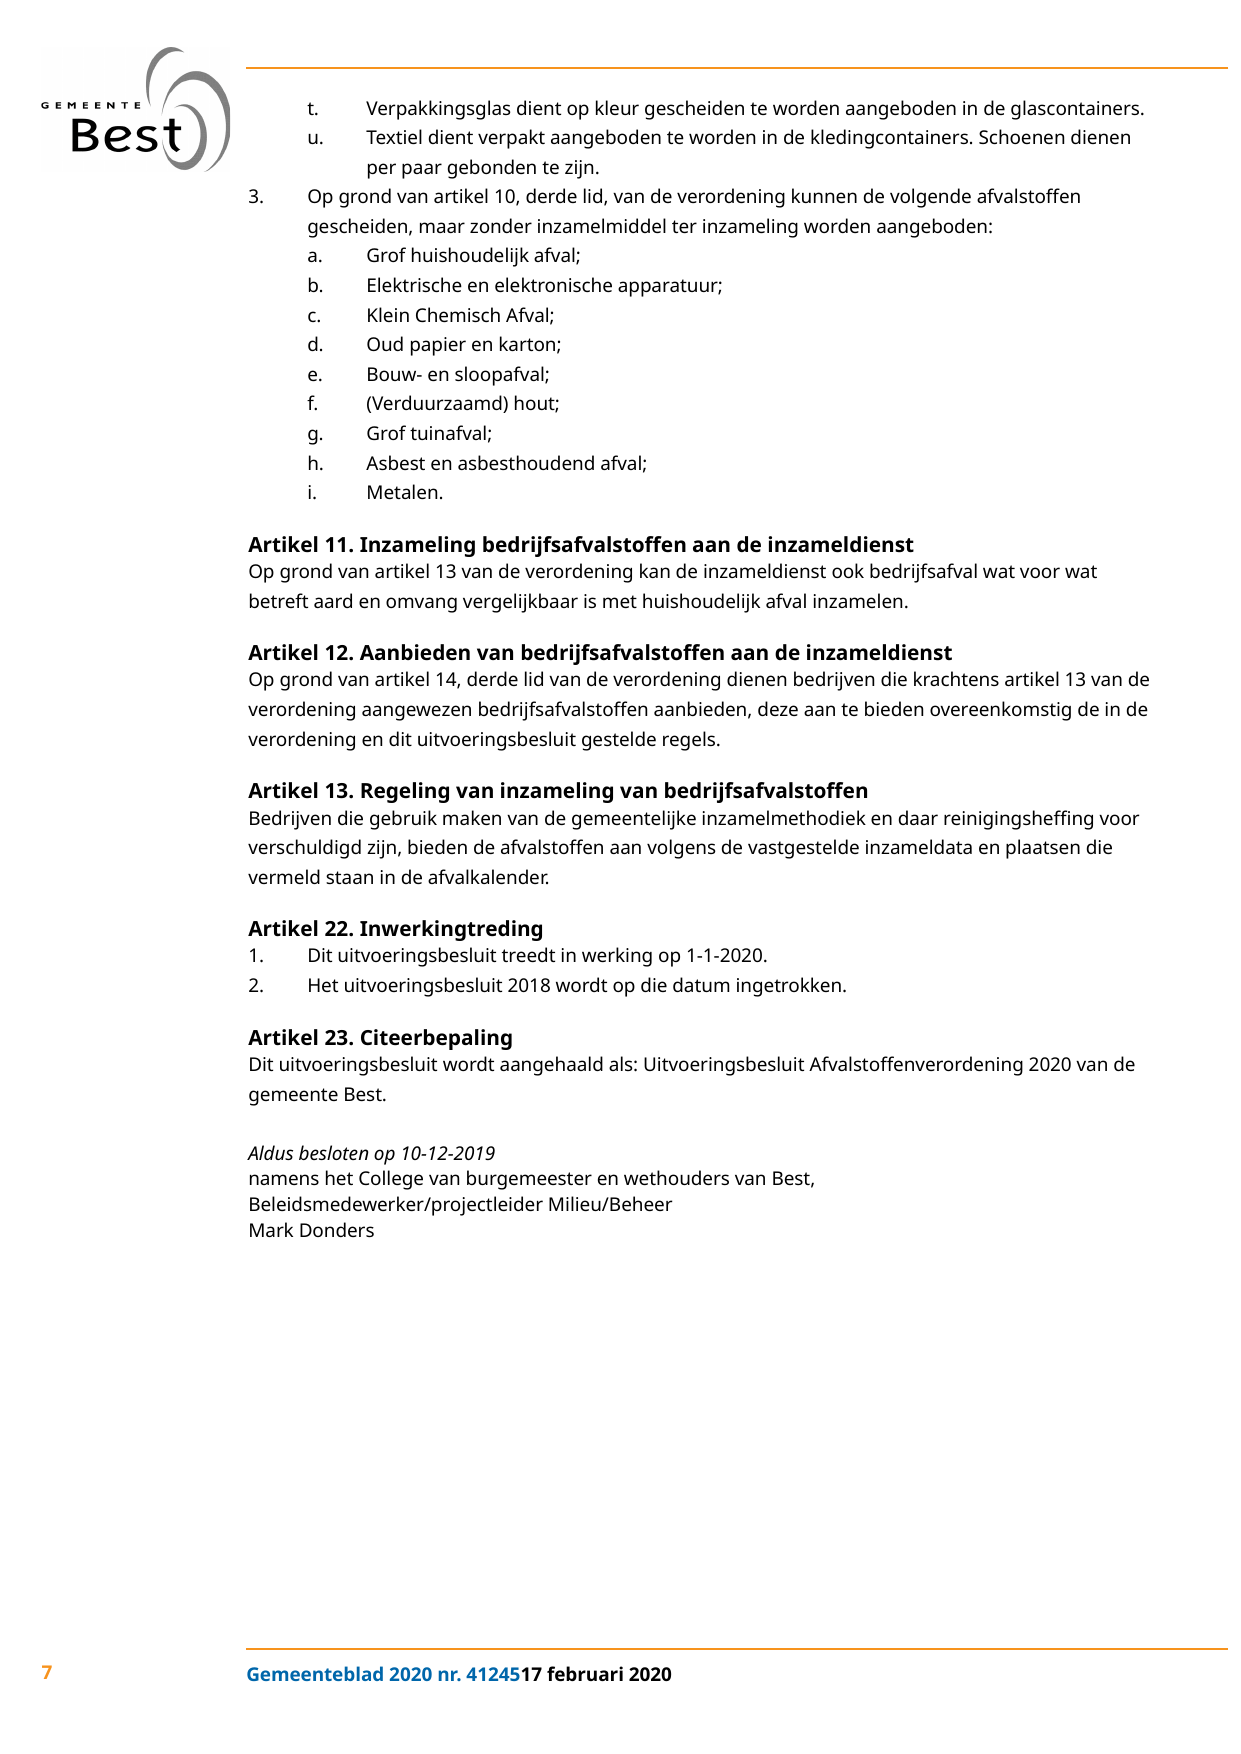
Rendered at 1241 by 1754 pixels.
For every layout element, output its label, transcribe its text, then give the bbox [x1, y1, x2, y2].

list Oud papier en karton; [307, 331, 1152, 357]
text Artikel 11. Inzameling bedrijfsafvalstoffen aan de inzameldienst [248, 530, 1152, 558]
list Op grond van artikel 10, derde lid, van de verordening kunnen de volgende afvalstoffen gescheiden, maar zonder inzamelmiddel ter inzameling worden aangeboden: [248, 183, 1152, 239]
list Asbest en asbesthoudend afval; [307, 450, 1152, 476]
text Bedrijven die gebruik maken van de gemeentelijke inzamelmethodiek en daar reinigingsheffing voor verschuldigd zijn, bieden de afvalstoffen aan volgens de vastgestelde inzameldata en plaatsen die vermeld staan in de afvalkalender. [248, 805, 1152, 889]
list Verpakkingsglas dient op kleur gescheiden te worden aangeboden in de glascontainers. [307, 95, 1152, 121]
text Mark Donders [248, 1217, 1152, 1243]
list Bouw- en sloopafval; [307, 361, 1152, 387]
text Artikel 12. Aanbieden van bedrijfsafvalstoffen aan de inzameldienst [248, 638, 1152, 667]
list Dit uitvoeringsbesluit treedt in werking op 1-1-2020. [248, 943, 1152, 968]
text Artikel 22. Inwerkingtreding [248, 914, 1152, 943]
list Metalen. [307, 479, 1152, 505]
list Textiel dient verpakt aangeboden te worden in de kledingcontainers. Schoenen dienen per paar gebonden te zijn. [307, 124, 1152, 180]
list (Verduurzaamd) hout; [307, 391, 1152, 416]
text namens het College van burgemeester en wethouders van Best, [248, 1166, 1152, 1191]
list Grof tuinafval; [307, 420, 1152, 446]
text Op grond van artikel 13 van de verordening kan de inzameldienst ook bedrijfsafval wat voor wat betreft aard en omvang vergelijkbaar is met huishoudelijk afval inzamelen. [248, 558, 1152, 613]
picture [41, 47, 231, 172]
list Elektrische en elektronische apparatuur; [307, 272, 1152, 298]
list Het uitvoeringsbesluit 2018 wordt op die datum ingetrokken. [248, 972, 1152, 998]
text Aldus besloten op 10-12-2019 [248, 1140, 1152, 1166]
list Grof huishoudelijk afval; [307, 243, 1152, 268]
text Beleidsmedewerker/projectleider Milieu/Beheer [248, 1191, 1152, 1217]
text Artikel 23. Citeerbepaling [248, 1023, 1152, 1051]
list Klein Chemisch Afval; [307, 302, 1152, 328]
text Artikel 13. Regeling van inzameling van bedrijfsafvalstoffen [248, 776, 1152, 805]
text Op grond van artikel 14, derde lid van de verordening dienen bedrijven die krachtens artikel 13 van de verordening aangewezen bedrijfsafvalstoffen aanbieden, deze aan te bieden overeenkomstig de in de verordening en dit uitvoeringsbesluit gestelde regels. [248, 667, 1152, 752]
text Dit uitvoeringsbesluit wordt aangehaald als: Uitvoeringsbesluit Afvalstoffenverordening 2020 van de gemeente Best. [248, 1051, 1152, 1106]
